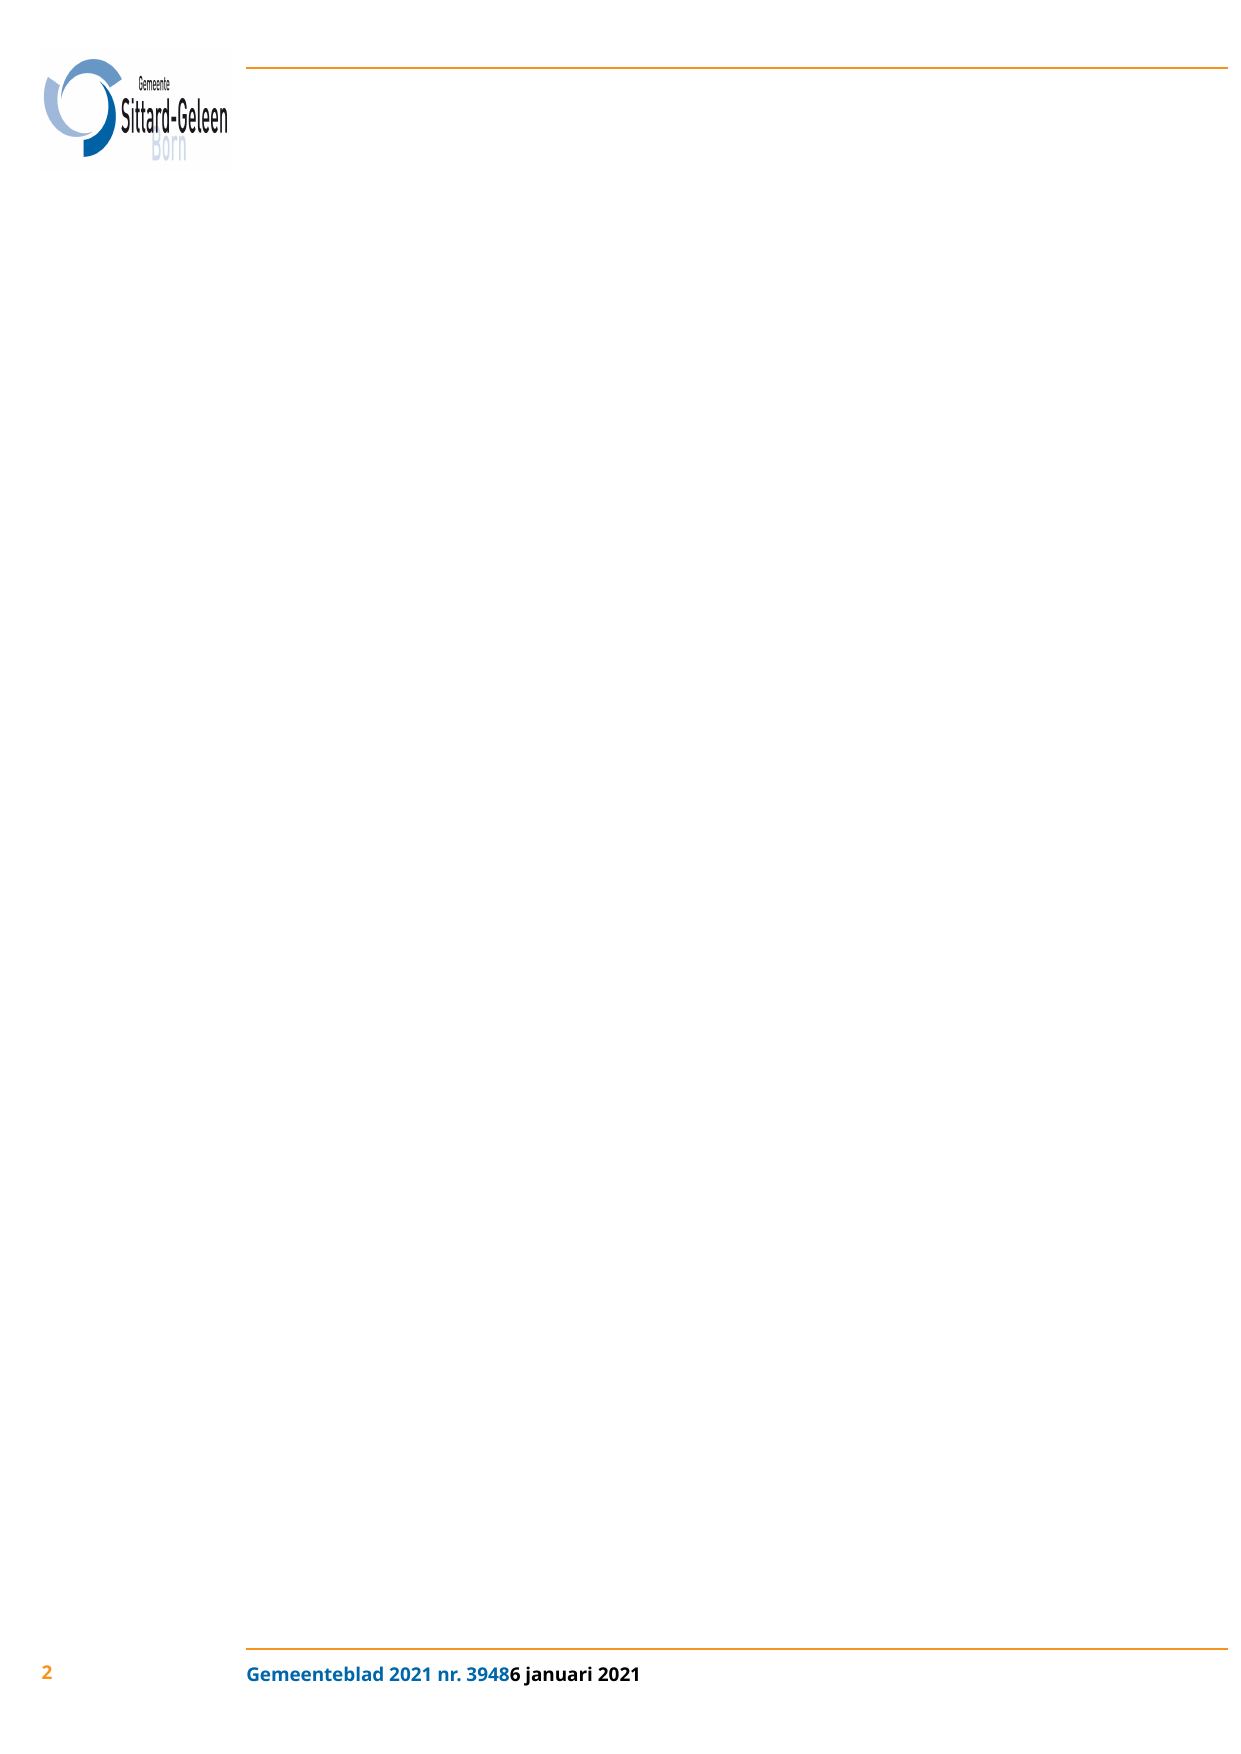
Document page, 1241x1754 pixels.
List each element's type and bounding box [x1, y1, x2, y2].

picture [41, 47, 231, 172]
